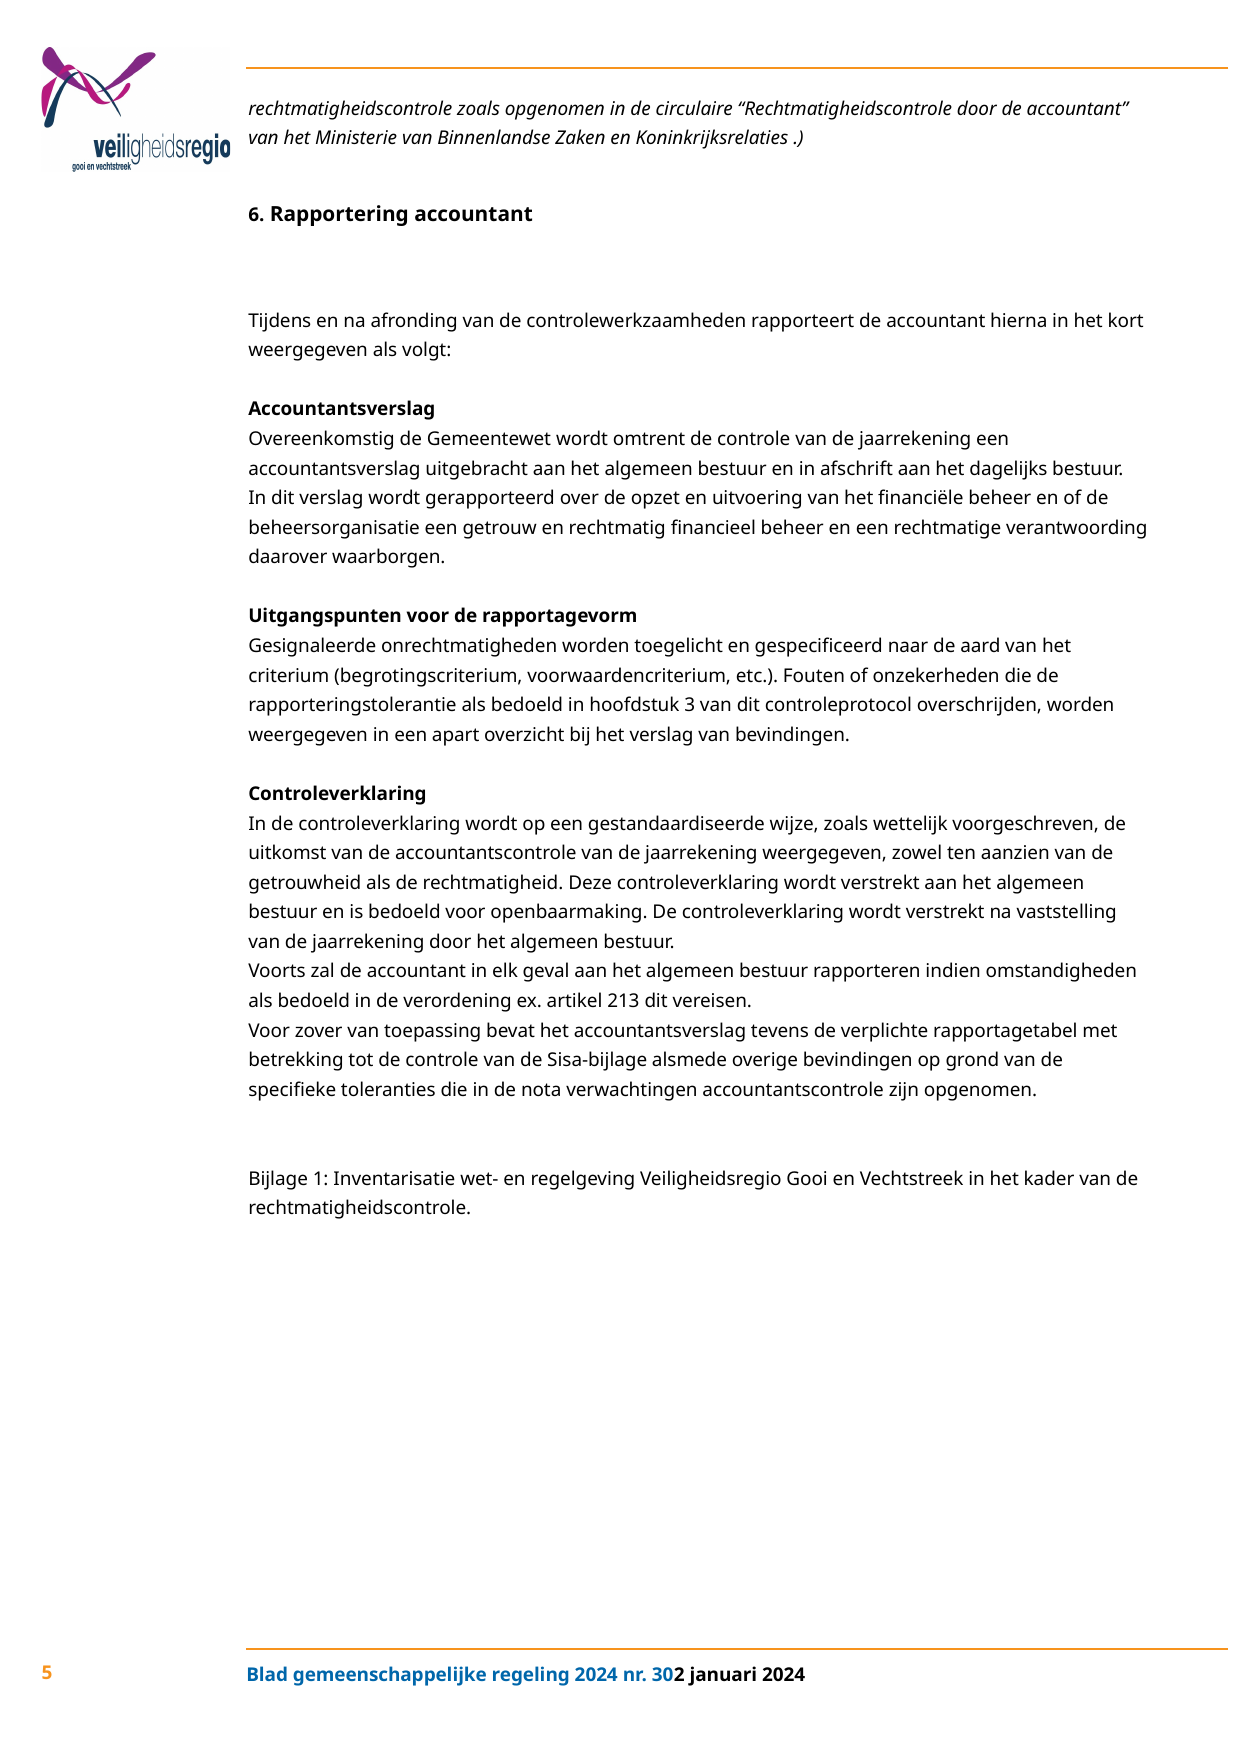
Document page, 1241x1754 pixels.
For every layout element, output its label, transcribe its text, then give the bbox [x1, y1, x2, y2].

text Gesignaleerde onrechtmatigheden worden toegelicht en gespecificeerd naar de aard van het criterium (begrotingscriterium, voorwaardencriterium, etc.). Fouten of onzekerheden die de rapporteringstolerantie als bedoeld in hoofdstuk 3 van dit controleprotocol overschrijden, worden weergegeven in een apart overzicht bij het verslag van bevindingen. [248, 632, 1152, 747]
text rechtmatigheidscontrole zoals opgenomen in de circulaire “Rechtmatigheidscontrole door de accountant” van het Ministerie van Binnenlandse Zaken en Koninkrijksrelaties .) [248, 95, 1152, 150]
text In dit verslag wordt gerapporteerd over de opzet en uitvoering van het financiële beheer en of de beheersorganisatie een getrouw en rechtmatig financieel beheer en een rechtmatige verantwoording daarover waarborgen. [248, 484, 1152, 569]
text Bijlage 1: Inventarisatie wet- en regelgeving Veiligheidsregio Gooi en Vechtstreek in het kader van de rechtmatigheidscontrole. [248, 1165, 1152, 1220]
text In de controleverklaring wordt op een gestandaardiseerde wijze, zoals wettelijk voorgeschreven, de uitkomst van de accountantscontrole van de jaarrekening weergegeven, zowel ten aanzien van de getrouwheid als de rechtmatigheid. Deze controleverklaring wordt verstrekt aan het algemeen bestuur en is bedoeld voor openbaarmaking. De controleverklaring wordt verstrekt na vaststelling van de jaarrekening door het algemeen bestuur. [248, 810, 1152, 954]
text Accountantsverslag [248, 396, 1152, 421]
text Voorts zal de accountant in elk geval aan het algemeen bestuur rapporteren indien omstandigheden als bedoeld in de verordening ex. artikel 213 dit vereisen. [248, 958, 1152, 1013]
text Uitgangspunten voor de rapportagevorm [248, 603, 1152, 628]
text Controleverklaring [248, 780, 1152, 806]
picture [41, 47, 231, 172]
text 6. Rapportering accountant [248, 199, 1152, 228]
text Voor zover van toepassing bevat het accountantsverslag tevens de verplichte rapportagetabel met betrekking tot de controle van de Sisa-bijlage alsmede overige bevindingen op grond van de specifieke toleranties die in de nota verwachtingen accountantscontrole zijn opgenomen. [248, 1017, 1152, 1102]
text Overeenkomstig de Gemeentewet wordt omtrent de controle van de jaarrekening een accountantsverslag uitgebracht aan het algemeen bestuur en in afschrift aan het dagelijks bestuur. [248, 425, 1152, 481]
text Tijdens en na afronding van de controlewerkzaamheden rapporteert de accountant hierna in het kort weergegeven als volgt: [248, 307, 1152, 362]
